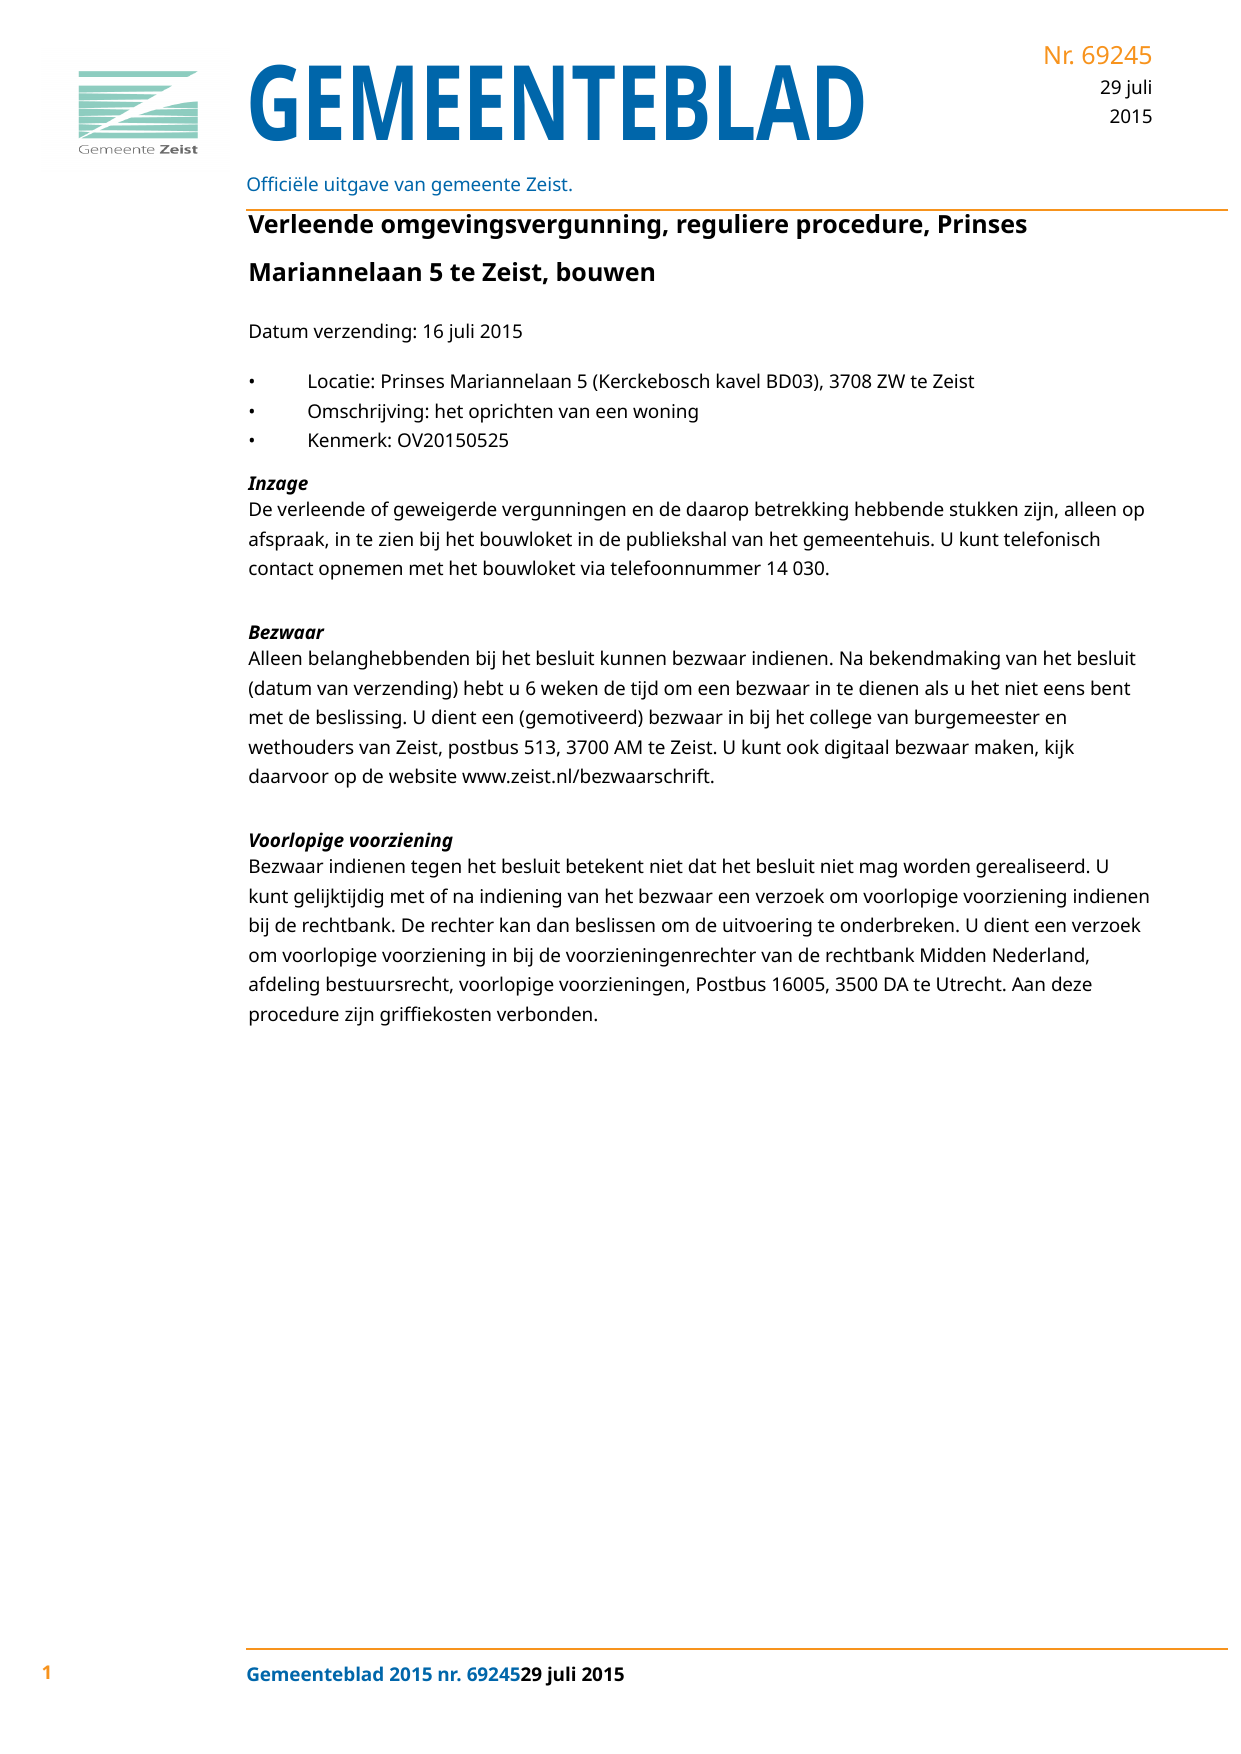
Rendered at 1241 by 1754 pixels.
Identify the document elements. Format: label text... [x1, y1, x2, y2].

list Kenmerk: OV20150525 [248, 427, 1152, 453]
text Inzage [248, 471, 1152, 496]
text De verleende of geweigerde vergunningen en de daarop betrekking hebbende stukken zijn, alleen op afspraak, in te zien bij het bouwloket in de publiekshal van het gemeentehuis. U kunt telefonisch contact opnemen met het bouwloket via telefoonnummer 14 030. [248, 496, 1152, 581]
text Verleende omgevingsvergunning, reguliere procedure, Prinses Mariannelaan 5 te Zeist, bouwen [248, 211, 1152, 288]
text Bezwaar indienen tegen het besluit betekent niet dat het besluit niet mag worden gerealiseerd. U kunt gelijktijdig met of na indiening van het bezwaar een verzoek om voorlopige voorziening indienen bij de rechtbank. De rechter kan dan beslissen om de uitvoering te onderbreken. U dient een verzoek om voorlopige voorziening in bij de voorzieningenrechter van de rechtbank Midden Nederland, afdeling bestuursrecht, voorlopige voorzieningen, Postbus 16005, 3500 DA te Utrecht. Aan deze procedure zijn griffiekosten verbonden. [248, 853, 1152, 1027]
picture [41, 47, 231, 172]
text Bezwaar [248, 619, 1152, 645]
text Alleen belanghebbenden bij het besluit kunnen bezwaar indienen. Na bekendmaking van het besluit (datum van verzending) hebt u 6 weken de tijd om een bezwaar in te dienen als u het niet eens bent met de beslissing. U dient een (gemotiveerd) bezwaar in bij het college van burgemeester en wethouders van Zeist, postbus 513, 3700 AM te Zeist. U kunt ook digitaal bezwaar maken, kijk daarvoor op de website www.zeist.nl/bezwaarschrift. [248, 645, 1152, 789]
list Locatie: Prinses Mariannelaan 5 (Kerckebosch kavel BD03), 3708 ZW te Zeist [248, 368, 1152, 394]
text Voorlopige voorziening [248, 827, 1152, 853]
list Omschrijving: het oprichten van een woning [248, 398, 1152, 424]
text Datum verzending: 16 juli 2015 [248, 318, 1152, 344]
